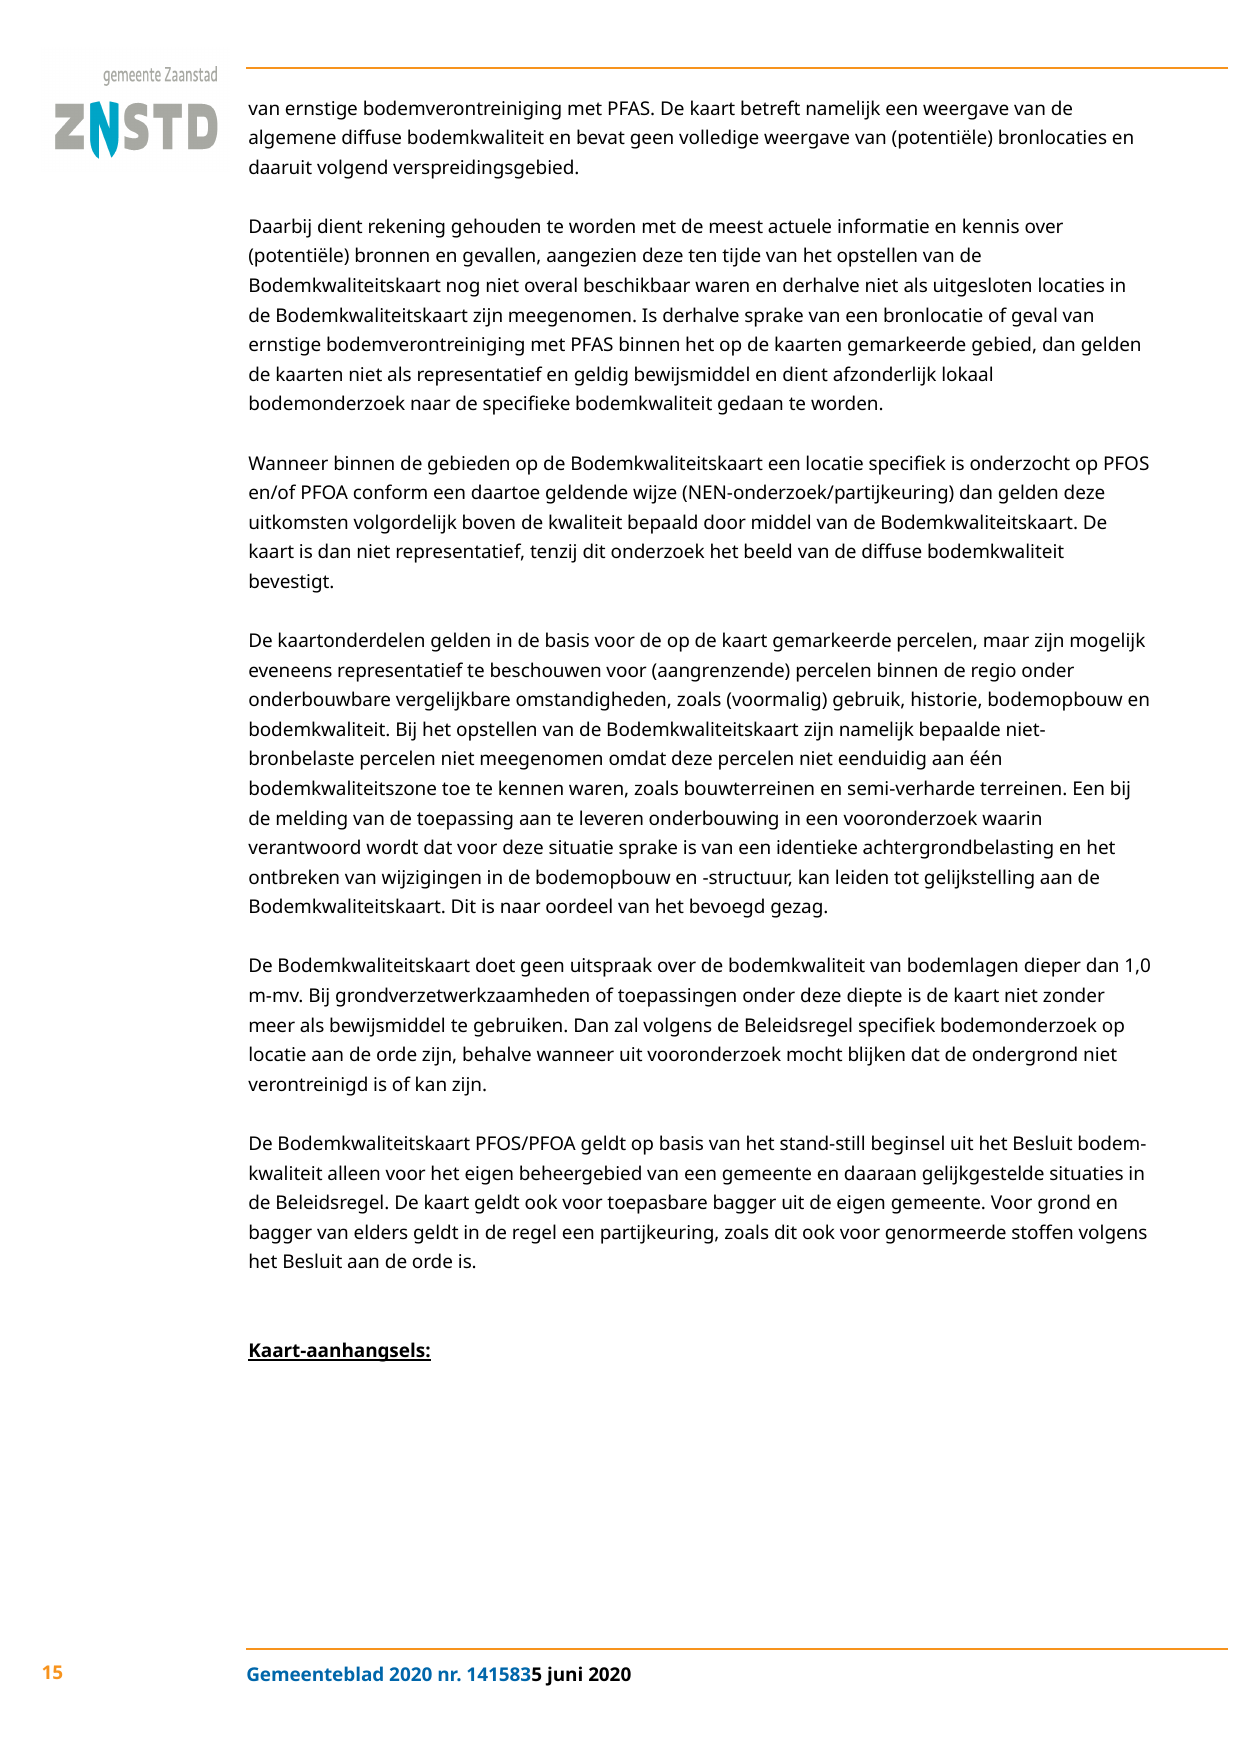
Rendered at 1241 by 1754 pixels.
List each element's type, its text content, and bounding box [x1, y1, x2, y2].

picture [41, 47, 231, 172]
text Kaart-aanhangsels: [248, 1337, 1152, 1363]
text De Bodemkwaliteitskaart doet geen uitspraak over de bodemkwaliteit van bodemlagen dieper dan 1,0 m-mv. Bij grondverzetwerkzaamheden of toepassingen onder deze diepte is de kaart niet zonder meer als bewijsmiddel te gebruiken. Dan zal volgens de Beleidsregel specifiek bodemonderzoek op locatie aan de orde zijn, behalve wanneer uit vooronderzoek mocht blijken dat de ondergrond niet verontreinigd is of kan zijn. [248, 953, 1152, 1097]
text De kaartonderdelen gelden in de basis voor de op de kaart gemarkeerde percelen, maar zijn mogelijk eveneens representatief te beschouwen voor (aangrenzende) percelen binnen de regio onder onderbouwbare vergelijkbare omstandigheden, zoals (voormalig) gebruik, historie, bodemopbouw en bodemkwaliteit. Bij het opstellen van de Bodemkwaliteitskaart zijn namelijk bepaalde niet-bronbelaste percelen niet meegenomen omdat deze percelen niet eenduidig aan één bodemkwaliteitszone toe te kennen waren, zoals bouwterreinen en semi-verharde terreinen. Een bij de melding van de toepassing aan te leveren onderbouwing in een vooronderzoek waarin verantwoord wordt dat voor deze situatie sprake is van een identieke achtergrondbelasting en het ontbreken van wijzigingen in de bodemopbouw en -structuur, kan leiden tot gelijkstelling aan de Bodemkwaliteitskaart. Dit is naar oordeel van het bevoegd gezag. [248, 627, 1152, 919]
text De Bodemkwaliteitskaart PFOS/PFOA geldt op basis van het stand-still beginsel uit het Besluit bodem-kwaliteit alleen voor het eigen beheergebied van een gemeente en daaraan gelijkgestelde situaties in de Beleidsregel. De kaart geldt ook voor toepasbare bagger uit de eigen gemeente. Voor grond en bagger van elders geldt in de regel een partijkeuring, zoals dit ook voor genormeerde stoffen volgens het Besluit aan de orde is. [248, 1130, 1152, 1274]
text Daarbij dient rekening gehouden te worden met de meest actuele informatie en kennis over (potentiële) bronnen en gevallen, aangezien deze ten tijde van het opstellen van de Bodemkwaliteitskaart nog niet overal beschikbaar waren en derhalve niet als uitgesloten locaties in de Bodemkwaliteitskaart zijn meegenomen. Is derhalve sprake van een bronlocatie of geval van ernstige bodemverontreiniging met PFAS binnen het op de kaarten gemarkeerde gebied, dan gelden de kaarten niet als representatief en geldig bewijsmiddel en dient afzonderlijk lokaal bodemonderzoek naar de specifieke bodemkwaliteit gedaan te worden. [248, 213, 1152, 416]
text van ernstige bodemverontreiniging met PFAS. De kaart betreft namelijk een weergave van de algemene diffuse bodemkwaliteit en bevat geen volledige weergave van (potentiële) bronlocaties en daaruit volgend verspreidingsgebied. [248, 95, 1152, 180]
text Wanneer binnen de gebieden op de Bodemkwaliteitskaart een locatie specifiek is onderzocht op PFOS en/of PFOA conform een daartoe geldende wijze (NEN-onderzoek/partijkeuring) dan gelden deze uitkomsten volgordelijk boven de kwaliteit bepaald door middel van de Bodemkwaliteitskaart. De kaart is dan niet representatief, tenzij dit onderzoek het beeld van de diffuse bodemkwaliteit bevestigt. [248, 450, 1152, 594]
